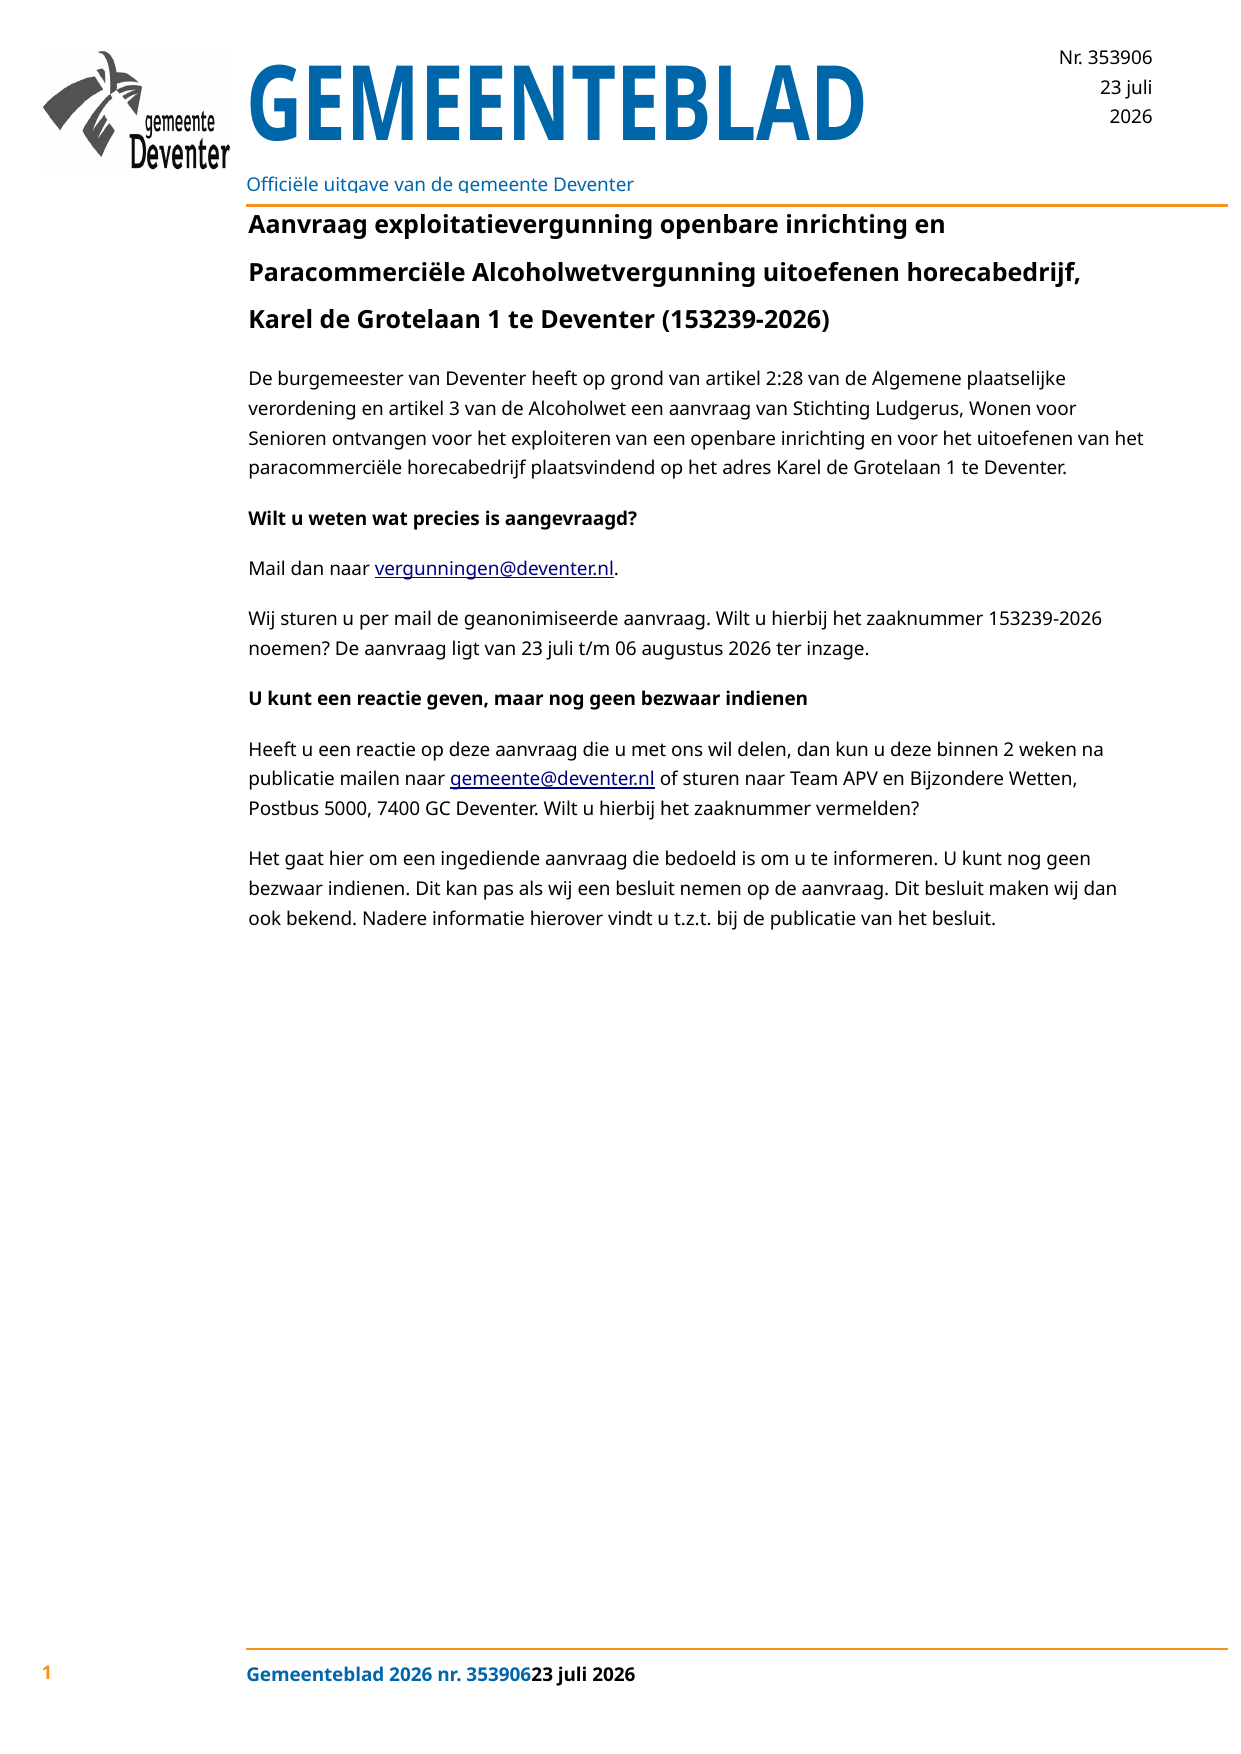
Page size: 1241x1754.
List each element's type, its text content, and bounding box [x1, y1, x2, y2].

text Wilt u weten wat precies is aangevraagd? [248, 505, 1152, 530]
picture [41, 47, 231, 172]
text De burgemeester van Deventer heeft op grond van artikel 2:28 van de Algemene plaatselijke verordening en artikel 3 van de Alcoholwet een aanvraag van Stichting Ludgerus, Wonen voor Senioren ontvangen voor het exploiteren van een openbare inrichting en voor het uitoefenen van het paracommerciële horecabedrijf plaatsvindend op het adres Karel de Grotelaan 1 te Deventer. [248, 366, 1152, 480]
text Het gaat hier om een ingediende aanvraag die bedoeld is om u te informeren. U kunt nog geen bezwaar indienen. Dit kan pas als wij een besluit nemen op de aanvraag. Dit besluit maken wij dan ook bekend. Nadere informatie hierover vindt u t.z.t. bij de publicatie van het besluit. [248, 846, 1152, 930]
text Wij sturen u per mail de geanonimiseerde aanvraag. Wilt u hierbij het zaaknummer 153239-2026 noemen? De aanvraag ligt van 23 juli t/m 06 augustus 2026 ter inzage. [248, 606, 1152, 661]
text U kunt een reactie geven, maar nog geen bezwaar indienen [248, 686, 1152, 711]
text Heeft u een reactie op deze aanvraag die u met ons wil delen, dan kun u deze binnen 2 weken na publicatie mailen naar gemeente@deventer.nl of sturen naar Team APV en Bijzondere Wetten, Postbus 5000, 7400 GC Deventer. Wilt u hierbij het zaaknummer vermelden? [248, 736, 1152, 821]
text Mail dan naar vergunningen@deventer.nl. [248, 555, 1152, 581]
text Aanvraag exploitatievergunning openbare inrichting en Paracommerciële Alcoholwetvergunning uitoefenen horecabedrijf, Karel de Grotelaan 1 te Deventer (153239-2026) [248, 207, 1152, 336]
